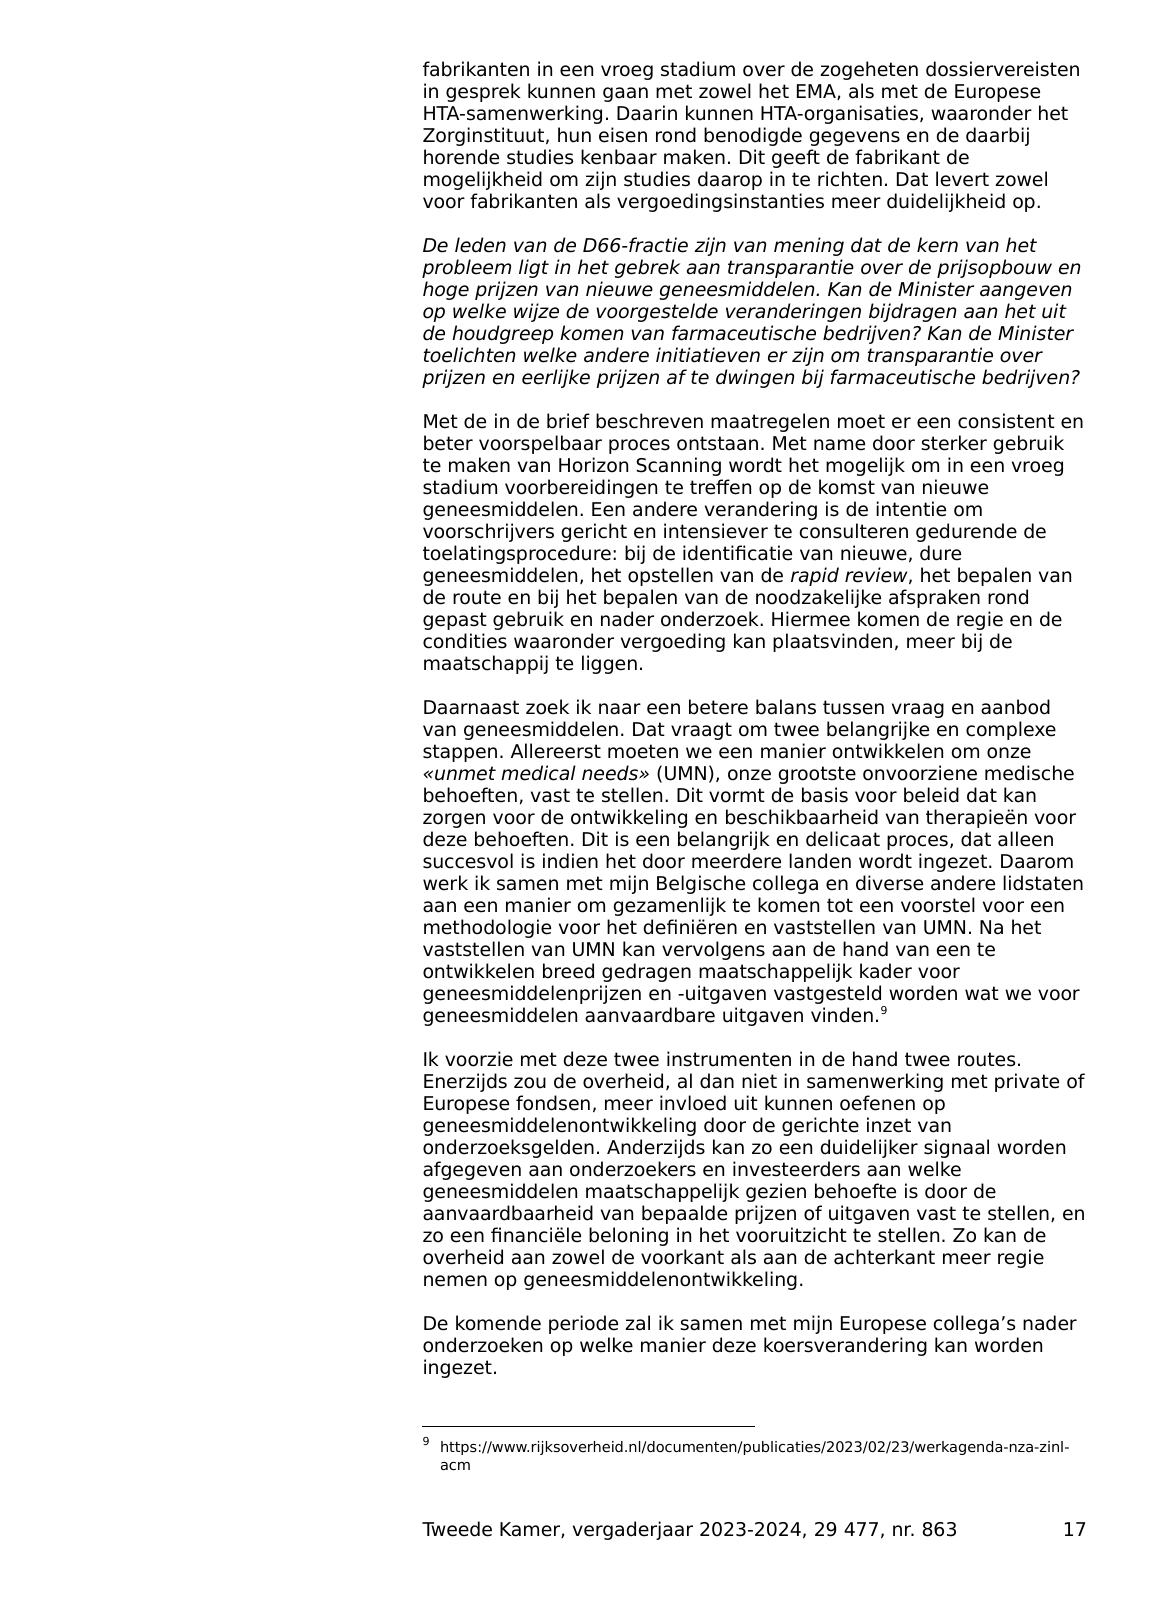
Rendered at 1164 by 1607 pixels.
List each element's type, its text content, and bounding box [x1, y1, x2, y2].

text Met de in de brief beschreven maatregelen moet er een consistent en beter voorspelbaar proces ontstaan. Met name door sterker gebruik te maken van Horizon Scanning wordt het mogelijk om in een vroeg stadium voorbereidingen te treffen op de komst van nieuwe geneesmiddelen. Een andere verandering is de intentie om voorschrijvers gericht en intensiever te consulteren gedurende de toelatingsprocedure: bij de identificatie van nieuwe, dure geneesmiddelen, het opstellen van de rapid review, het bepalen van de route en bij het bepalen van de noodzakelijke afspraken rond gepast gebruik en nader onderzoek. Hiermee komen de regie en de condities waaronder vergoeding kan plaatsvinden, meer bij de maatschappij te liggen. [422, 411, 1087, 675]
text Daarnaast zoek ik naar een betere balans tussen vraag en aanbod van geneesmiddelen. Dat vraagt om twee belangrijke en complexe stappen. Allereerst moeten we een manier ontwikkelen om onze «unmet medical needs» (UMN), onze grootste onvoorziene medische behoeften, vast te stellen. Dit vormt de basis voor beleid dat kan zorgen voor de ontwikkeling en beschikbaarheid van therapieën voor deze behoeften. Dit is een belangrijk en delicaat proces, dat alleen succesvol is indien het door meerdere landen wordt ingezet. Daarom werk ik samen met mijn Belgische collega en diverse andere lidstaten aan een manier om gezamenlijk te komen tot een voorstel voor een methodologie voor het definiëren en vaststellen van UMN. Na het vaststellen van UMN kan vervolgens aan de hand van een te ontwikkelen breed gedragen maatschappelijk kader voor geneesmiddelenprijzen en -uitgaven vastgesteld worden wat we voor geneesmiddelen aanvaardbare uitgaven vinden. [422, 697, 1087, 1027]
text De leden van de D66-fractie zijn van mening dat de kern van het probleem ligt in het gebrek aan transparantie over de prijsopbouw en hoge prijzen van nieuwe geneesmiddelen. Kan de Minister aangeven op welke wijze de voorgestelde veranderingen bijdragen aan het uit de houdgreep komen van farmaceutische bedrijven? Kan de Minister toelichten welke andere initiatieven er zijn om transparantie over prijzen en eerlijke prijzen af te dwingen bij farmaceutische bedrijven? [422, 235, 1087, 389]
text Ik voorzie met deze twee instrumenten in de hand twee routes. Enerzijds zou de overheid, al dan niet in samenwerking met private of Europese fondsen, meer invloed uit kunnen oefenen op geneesmiddelenontwikkeling door de gerichte inzet van onderzoeksgelden. Anderzijds kan zo een duidelijker signaal worden afgegeven aan onderzoekers en investeerders aan welke geneesmiddelen maatschappelijk gezien behoefte is door de aanvaardbaarheid van bepaalde prijzen of uitgaven vast te stellen, en zo een financiële beloning in het vooruitzicht te stellen. Zo kan de overheid aan zowel de voorkant als aan de achterkant meer regie nemen op geneesmiddelenontwikkeling. [422, 1049, 1087, 1291]
text De komende periode zal ik samen met mijn Europese collega’s nader onderzoeken op welke manier deze koersverandering kan worden ingezet. [422, 1313, 1087, 1379]
text fabrikanten in een vroeg stadium over de zogeheten dossiervereisten in gesprek kunnen gaan met zowel het EMA, als met de Europese HTA-samenwerking. Daarin kunnen HTA-organisaties, waaronder het Zorginstituut, hun eisen rond benodigde gegevens en de daarbij horende studies kenbaar maken. Dit geeft de fabrikant de mogelijkheid om zijn studies daarop in te richten. Dat levert zowel voor fabrikanten als vergoedingsinstanties meer duidelijkheid op. [422, 59, 1087, 213]
text https://www.rijksoverheid.nl/documenten/publicaties/2023/02/23/werkagenda-nza-zinl-acm [422, 1435, 1087, 1474]
